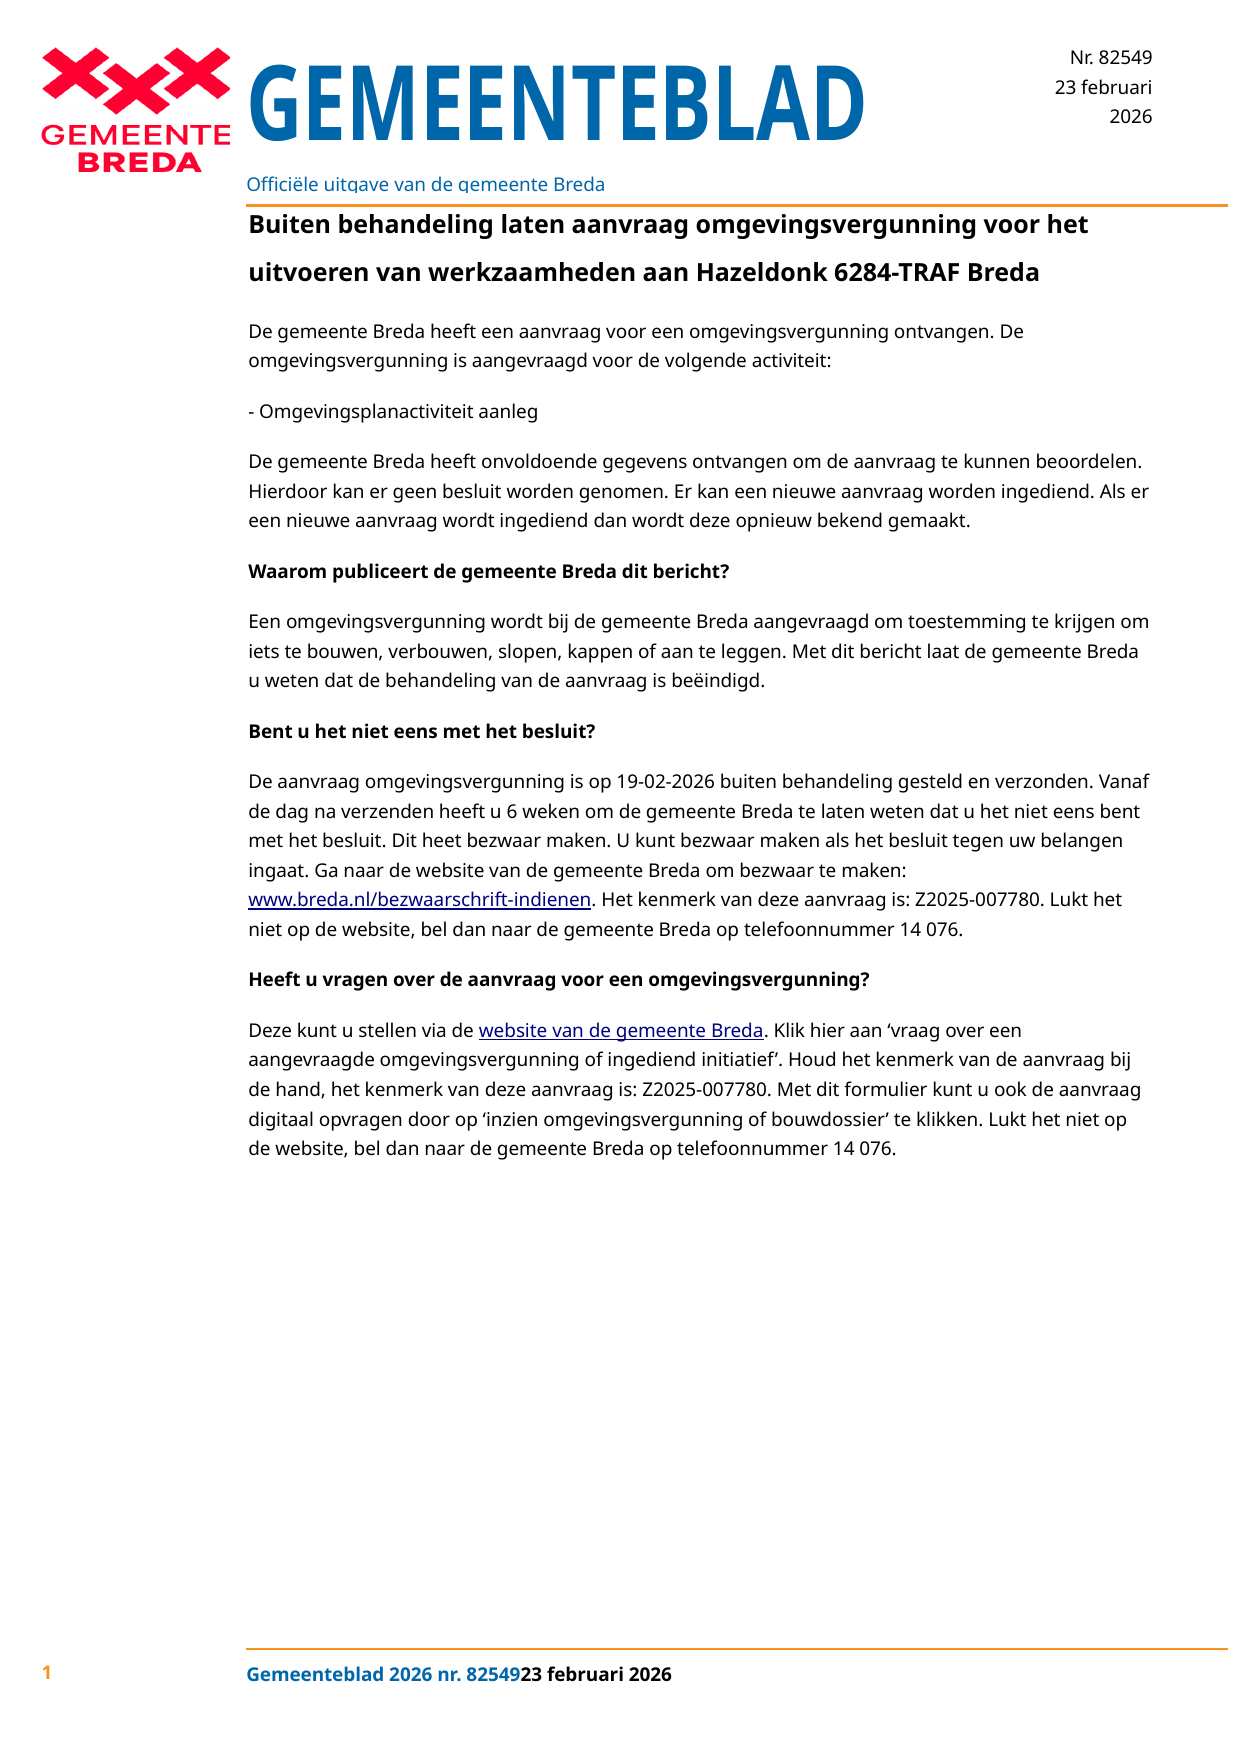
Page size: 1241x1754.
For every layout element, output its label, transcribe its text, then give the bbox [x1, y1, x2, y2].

text Bent u het niet eens met het besluit? [248, 718, 1152, 744]
picture [41, 47, 231, 172]
text - Omgevingsplanactiviteit aanleg [248, 398, 1152, 424]
text De gemeente Breda heeft een aanvraag voor een omgevingsvergunning ontvangen. De omgevingsvergunning is aangevraagd voor de volgende activiteit: [248, 318, 1152, 373]
text Een omgevingsvergunning wordt bij de gemeente Breda aangevraagd om toestemming te krijgen om iets te bouwen, verbouwen, slopen, kappen of aan te leggen. Met dit bericht laat de gemeente Breda u weten dat de behandeling van de aanvraag is beëindigd. [248, 608, 1152, 693]
text De aanvraag omgevingsvergunning is op 19-02-2026 buiten behandeling gesteld en verzonden. Vanaf de dag na verzenden heeft u 6 weken om de gemeente Breda te laten weten dat u het niet eens bent met het besluit. Dit heet bezwaar maken. U kunt bezwaar maken als het besluit tegen uw belangen ingaat. Ga naar de website van de gemeente Breda om bezwaar te maken: www.breda.nl/bezwaarschrift-indienen. Het kenmerk van deze aanvraag is: Z2025-007780. Lukt het niet op de website, bel dan naar de gemeente Breda op telefoonnummer 14 076. [248, 768, 1152, 942]
text De gemeente Breda heeft onvoldoende gegevens ontvangen om de aanvraag te kunnen beoordelen. Hierdoor kan er geen besluit worden genomen. Er kan een nieuwe aanvraag worden ingediend. Als er een nieuwe aanvraag wordt ingediend dan wordt deze opnieuw bekend gemaakt. [248, 448, 1152, 533]
text Buiten behandeling laten aanvraag omgevingsvergunning voor het uitvoeren van werkzaamheden aan Hazeldonk 6284-TRAF Breda [248, 207, 1152, 288]
text Deze kunt u stellen via de website van de gemeente Breda. Klik hier aan ‘vraag over een aangevraagde omgevingsvergunning of ingediend initiatief’. Houd het kenmerk van de aanvraag bij de hand, het kenmerk van deze aanvraag is: Z2025-007780. Met dit formulier kunt u ook de aanvraag digitaal opvragen door op ‘inzien omgevingsvergunning of bouwdossier’ te klikken. Lukt het niet op de website, bel dan naar de gemeente Breda op telefoonnummer 14 076. [248, 1017, 1152, 1161]
text Heeft u vragen over de aanvraag voor een omgevingsvergunning? [248, 967, 1152, 992]
text Waarom publiceert de gemeente Breda dit bericht? [248, 558, 1152, 584]
